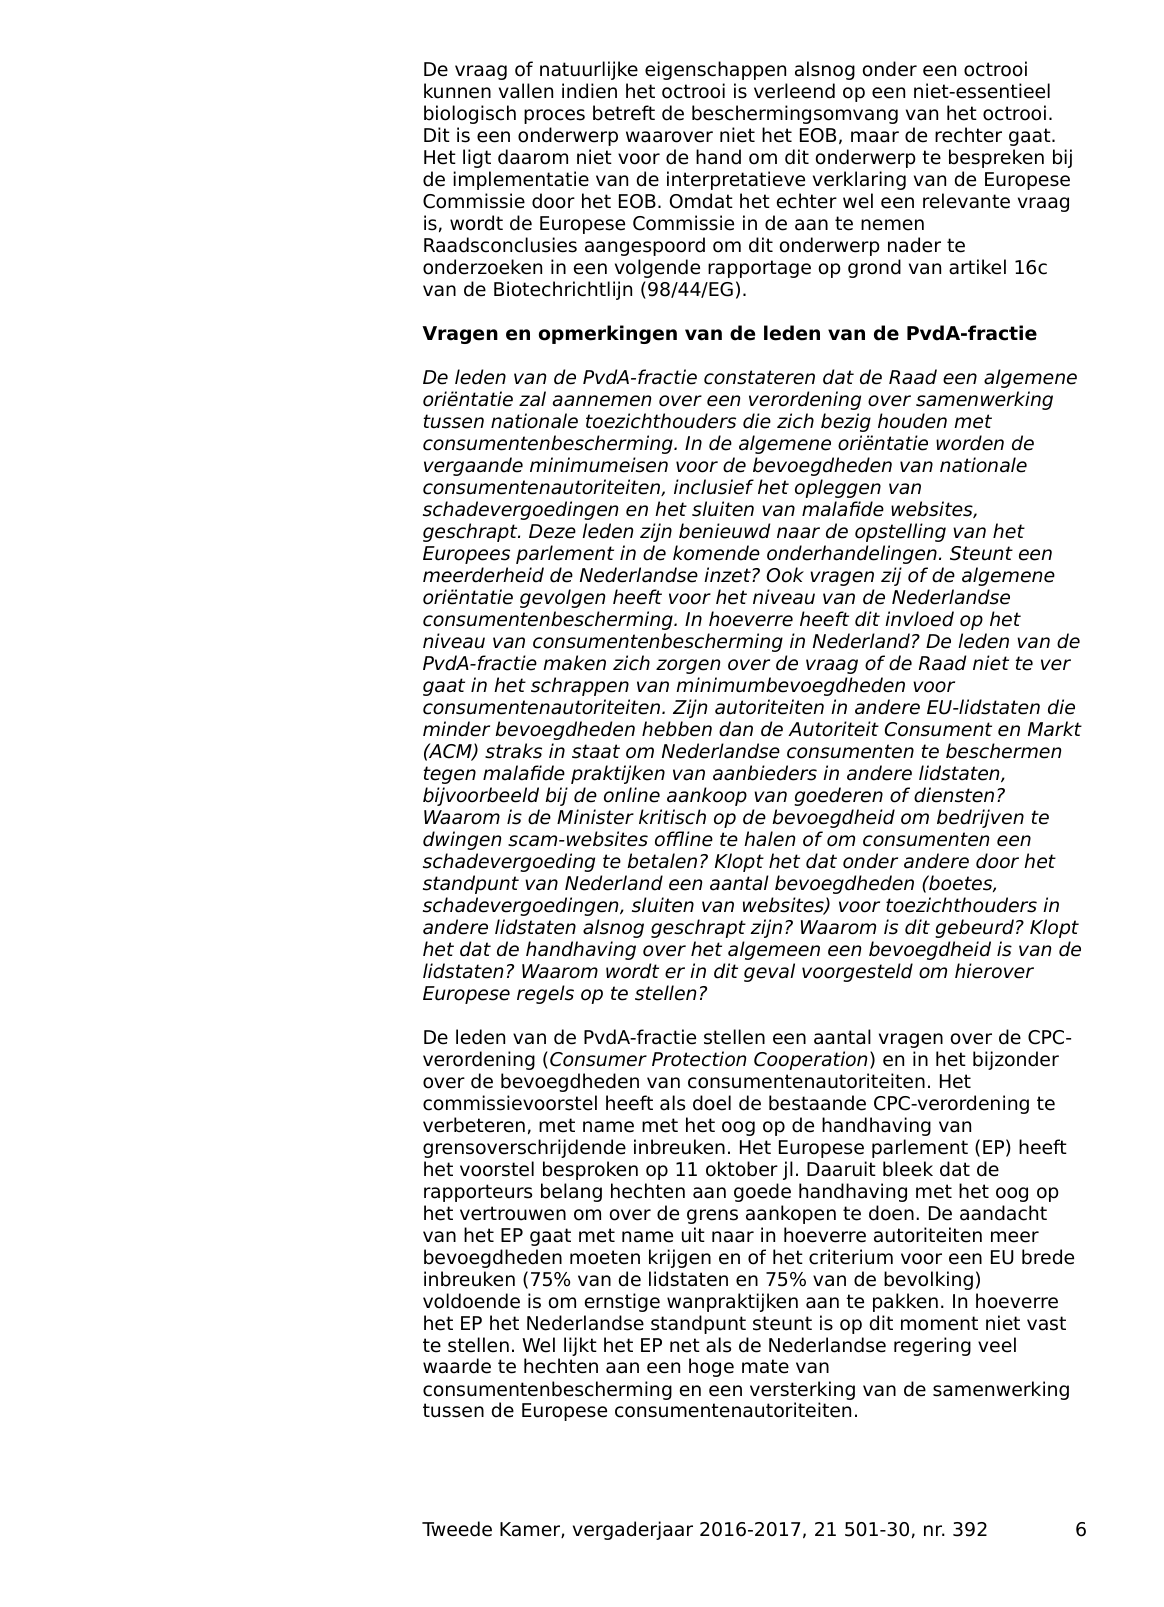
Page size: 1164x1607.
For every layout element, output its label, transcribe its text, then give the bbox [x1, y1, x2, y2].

text De leden van de PvdA-fractie stellen een aantal vragen over de CPC-verordening (Consumer Protection Cooperation) en in het bijzonder over de bevoegdheden van consumentenautoriteiten. Het commissievoorstel heeft als doel de bestaande CPC-verordening te verbeteren, met name met het oog op de handhaving van grensoverschrijdende inbreuken. Het Europese parlement (EP) heeft het voorstel besproken op 11 oktober jl. Daaruit bleek dat de rapporteurs belang hechten aan goede handhaving met het oog op het vertrouwen om over de grens aankopen te doen. De aandacht van het EP gaat met name uit naar in hoeverre autoriteiten meer bevoegdheden moeten krijgen en of het criterium voor een EU brede inbreuken (75% van de lidstaten en 75% van de bevolking) voldoende is om ernstige wanpraktijken aan te pakken. In hoeverre het EP het Nederlandse standpunt steunt is op dit moment niet vast te stellen. Wel lijkt het EP net als de Nederlandse regering veel waarde te hechten aan een hoge mate van consumentenbescherming en een versterking van de samenwerking tussen de Europese consumentenautoriteiten. [422, 1027, 1087, 1422]
text De vraag of natuurlijke eigenschappen alsnog onder een octrooi kunnen vallen indien het octrooi is verleend op een niet-essentieel biologisch proces betreft de beschermingsomvang van het octrooi. Dit is een onderwerp waarover niet het EOB, maar de rechter gaat. Het ligt daarom niet voor de hand om dit onderwerp te bespreken bij de implementatie van de interpretatieve verklaring van de Europese Commissie door het EOB. Omdat het echter wel een relevante vraag is, wordt de Europese Commissie in de aan te nemen Raadsconclusies aangespoord om dit onderwerp nader te onderzoeken in een volgende rapportage op grond van artikel 16c van de Biotechrichtlijn (98/44/EG). [422, 59, 1087, 301]
subtitle Vragen en opmerkingen van de leden van de PvdA-fractie [422, 323, 1087, 345]
text De leden van de PvdA-fractie constateren dat de Raad een algemene oriëntatie zal aannemen over een verordening over samenwerking tussen nationale toezichthouders die zich bezig houden met consumentenbescherming. In de algemene oriëntatie worden de vergaande minimumeisen voor de bevoegdheden van nationale consumentenautoriteiten, inclusief het opleggen van schadevergoedingen en het sluiten van malafide websites, geschrapt. Deze leden zijn benieuwd naar de opstelling van het Europees parlement in de komende onderhandelingen. Steunt een meerderheid de Nederlandse inzet? Ook vragen zij of de algemene oriëntatie gevolgen heeft voor het niveau van de Nederlandse consumentenbescherming. In hoeverre heeft dit invloed op het niveau van consumentenbescherming in Nederland? De leden van de PvdA-fractie maken zich zorgen over de vraag of de Raad niet te ver gaat in het schrappen van minimumbevoegdheden voor consumentenautoriteiten. Zijn autoriteiten in andere EU-lidstaten die minder bevoegdheden hebben dan de Autoriteit Consument en Markt (ACM) straks in staat om Nederlandse consumenten te beschermen tegen malafide praktijken van aanbieders in andere lidstaten, bijvoorbeeld bij de online aankoop van goederen of diensten? Waarom is de Minister kritisch op de bevoegdheid om bedrijven te dwingen scam-websites offline te halen of om consumenten een schadevergoeding te betalen? Klopt het dat onder andere door het standpunt van Nederland een aantal bevoegdheden (boetes, schadevergoedingen, sluiten van websites) voor toezichthouders in andere lidstaten alsnog geschrapt zijn? Waarom is dit gebeurd? Klopt het dat de handhaving over het algemeen een bevoegdheid is van de lidstaten? Waarom wordt er in dit geval voorgesteld om hierover Europese regels op te stellen? [422, 367, 1087, 1004]
